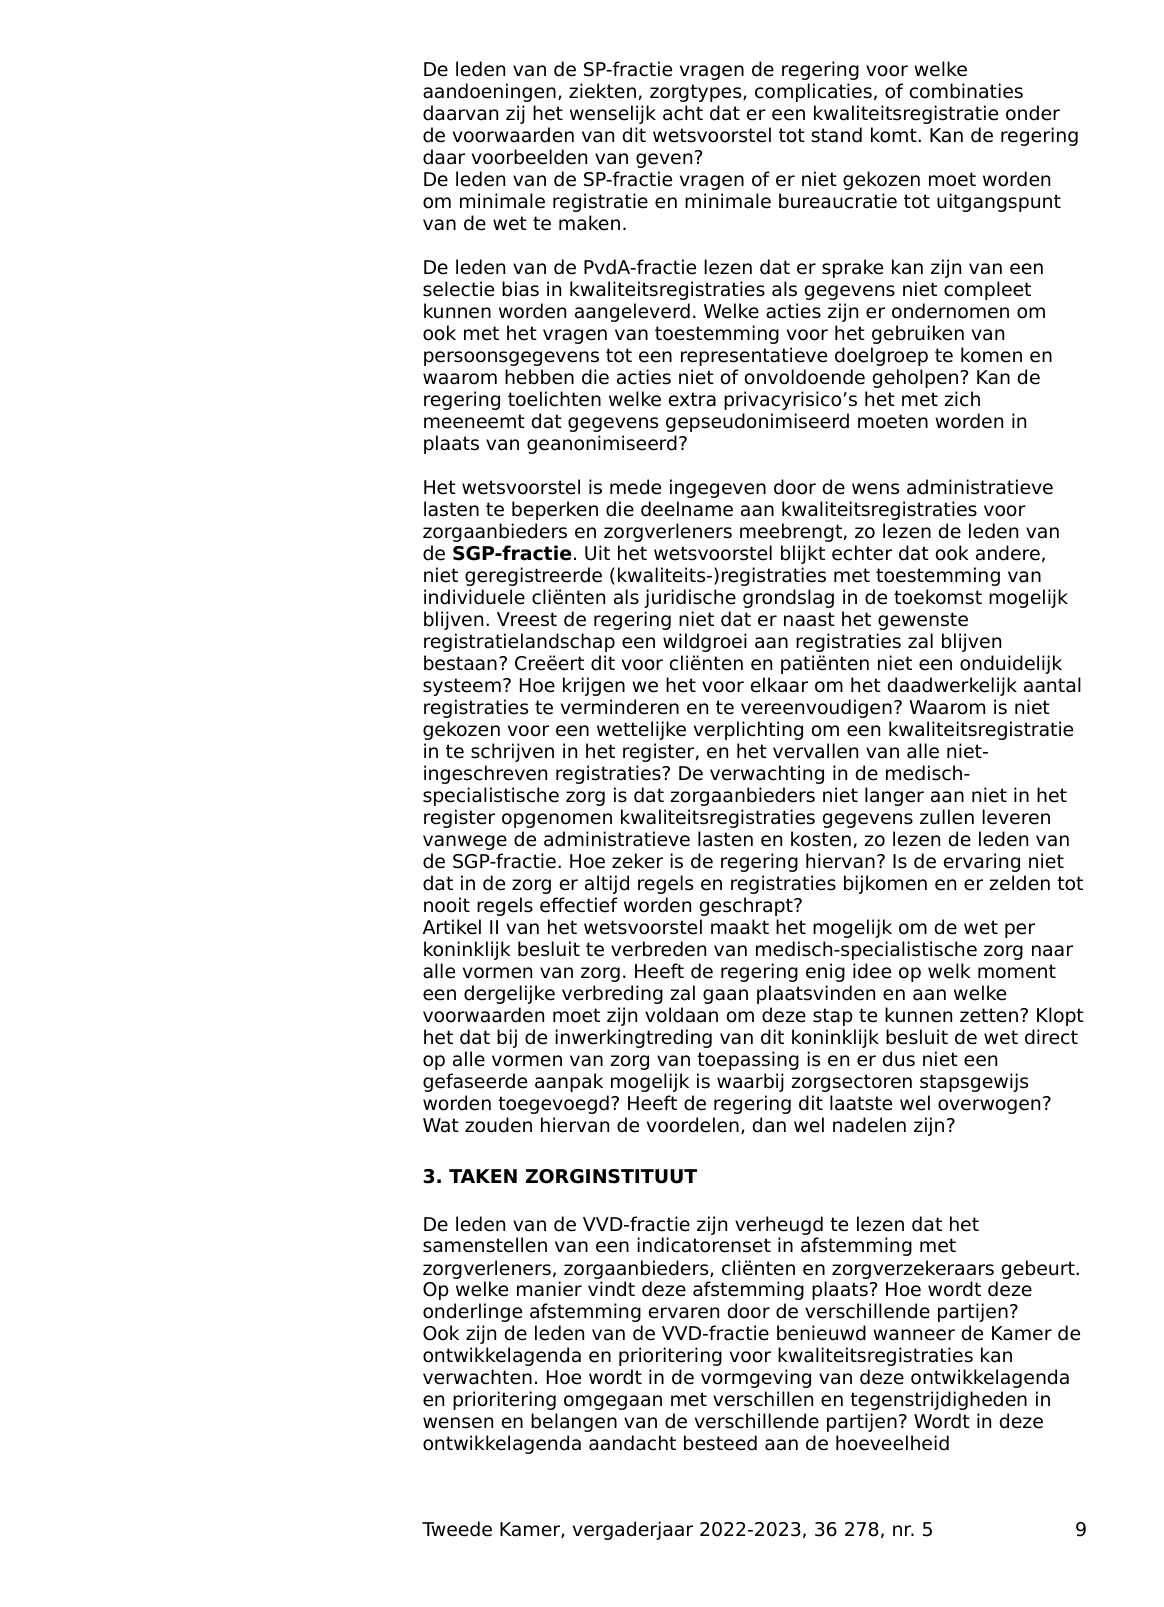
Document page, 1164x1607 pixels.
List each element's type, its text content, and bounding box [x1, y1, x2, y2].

text De leden van de SP-fractie vragen de regering voor welke aandoeningen, ziekten, zorgtypes, complicaties, of combinaties daarvan zij het wenselijk acht dat er een kwaliteitsregistratie onder de voorwaarden van dit wetsvoorstel tot stand komt. Kan de regering daar voorbeelden van geven? [422, 59, 1087, 169]
text De leden van de SP-fractie vragen of er niet gekozen moet worden om minimale registratie en minimale bureaucratie tot uitgangspunt van de wet te maken. [422, 169, 1087, 235]
subtitle 3. TAKEN ZORGINSTITUUT [422, 1166, 1087, 1188]
text Het wetsvoorstel is mede ingegeven door de wens administratieve lasten te beperken die deelname aan kwaliteitsregistraties voor zorgaanbieders en zorgverleners meebrengt, zo lezen de leden van de SGP-fractie. Uit het wetsvoorstel blijkt echter dat ook andere, niet geregistreerde (kwaliteits-)registraties met toestemming van individuele cliënten als juridische grondslag in de toekomst mogelijk blijven. Vreest de regering niet dat er naast het gewenste registratielandschap een wildgroei aan registraties zal blijven bestaan? Creëert dit voor cliënten en patiënten niet een onduidelijk systeem? Hoe krijgen we het voor elkaar om het daadwerkelijk aantal registraties te verminderen en te vereenvoudigen? Waarom is niet gekozen voor een wettelijke verplichting om een kwaliteitsregistratie in te schrijven in het register, en het vervallen van alle niet-ingeschreven registraties? De verwachting in de medisch-specialistische zorg is dat zorgaanbieders niet langer aan niet in het register opgenomen kwaliteitsregistraties gegevens zullen leveren vanwege de administratieve lasten en kosten, zo lezen de leden van de SGP-fractie. Hoe zeker is de regering hiervan? Is de ervaring niet dat in de zorg er altijd regels en registraties bijkomen en er zelden tot nooit regels effectief worden geschrapt? [422, 477, 1087, 917]
text De leden van de PvdA-fractie lezen dat er sprake kan zijn van een selectie bias in kwaliteitsregistraties als gegevens niet compleet kunnen worden aangeleverd. Welke acties zijn er ondernomen om ook met het vragen van toestemming voor het gebruiken van persoonsgegevens tot een representatieve doelgroep te komen en waarom hebben die acties niet of onvoldoende geholpen? Kan de regering toelichten welke extra privacyrisico’s het met zich meeneemt dat gegevens gepseudonimiseerd moeten worden in plaats van geanonimiseerd? [422, 257, 1087, 455]
text Artikel II van het wetsvoorstel maakt het mogelijk om de wet per koninklijk besluit te verbreden van medisch-specialistische zorg naar alle vormen van zorg. Heeft de regering enig idee op welk moment een dergelijke verbreding zal gaan plaatsvinden en aan welke voorwaarden moet zijn voldaan om deze stap te kunnen zetten? Klopt het dat bij de inwerkingtreding van dit koninklijk besluit de wet direct op alle vormen van zorg van toepassing is en er dus niet een gefaseerde aanpak mogelijk is waarbij zorgsectoren stapsgewijs worden toegevoegd? Heeft de regering dit laatste wel overwogen? Wat zouden hiervan de voordelen, dan wel nadelen zijn? [422, 917, 1087, 1136]
text Ook zijn de leden van de VVD-fractie benieuwd wanneer de Kamer de ontwikkelagenda en prioritering voor kwaliteitsregistraties kan verwachten. Hoe wordt in de vormgeving van deze ontwikkelagenda en prioritering omgegaan met verschillen en tegenstrijdigheden in wensen en belangen van de verschillende partijen? Wordt in deze ontwikkelagenda aandacht besteed aan de hoeveelheid [422, 1323, 1087, 1455]
text De leden van de VVD-fractie zijn verheugd te lezen dat het samenstellen van een indicatorenset in afstemming met zorgverleners, zorgaanbieders, cliënten en zorgverzekeraars gebeurt. Op welke manier vindt deze afstemming plaats? Hoe wordt deze onderlinge afstemming ervaren door de verschillende partijen? [422, 1213, 1087, 1323]
